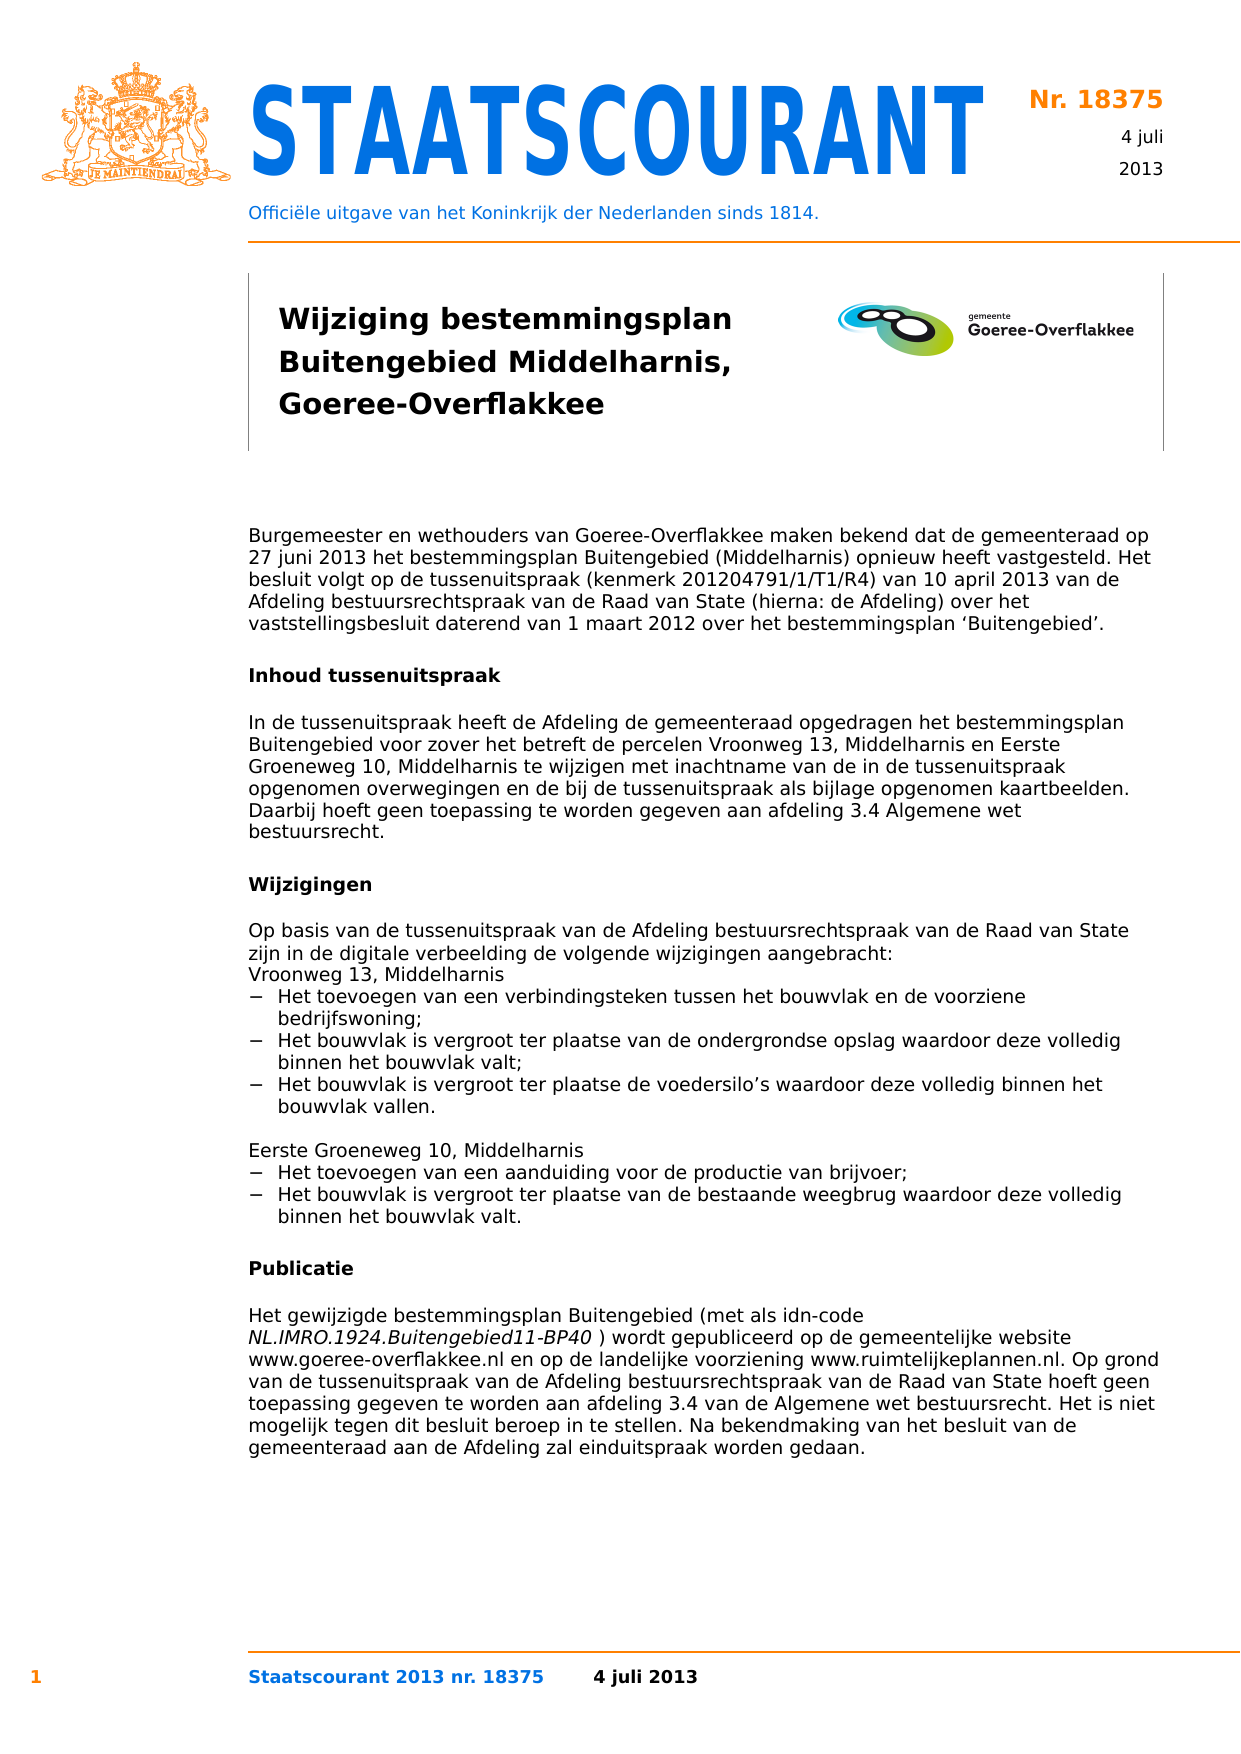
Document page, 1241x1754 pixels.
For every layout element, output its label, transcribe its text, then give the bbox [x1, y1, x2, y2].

text In de tussenuitspraak heeft de Afdeling de gemeenteraad opgedragen het bestemmingsplan Buitengebied voor zover het betreft de percelen Vroonweg 13, Middelharnis en Eerste Groeneweg 10, Middelharnis te wijzigen met inachtname van de in de tussenuitspraak opgenomen overwegingen en de bij de tussenuitspraak als bijlage opgenomen kaartbeelden. Daarbij hoeft geen toepassing te worden gegeven aan afdeling 3.4 Algemene wet bestuursrecht. [248, 712, 1163, 843]
text Het gewijzigde bestemmingsplan Buitengebied (met als idn-code NL.IMRO.1924.Buitengebied11-BP40 ) wordt gepubliceerd op de gemeentelijke website www.goeree-overflakkee.nl en op de landelijke voorziening www.ruimtelijkeplannen.nl. Op grond van de tussenuitspraak van de Afdeling bestuursrechtspraak van de Raad van State hoeft geen toepassing gegeven te worden aan afdeling 3.4 van de Algemene wet bestuursrecht. Het is niet mogelijk tegen dit besluit beroep in te stellen. Na bekendmaking van het besluit van de gemeenteraad aan de Afdeling zal einduitspraak worden gedaan. [248, 1305, 1163, 1459]
text Op basis van de tussenuitspraak van de Afdeling bestuursrechtspraak van de Raad van State zijn in de digitale verbeelding de volgende wijzigingen aangebracht: [248, 920, 1163, 964]
table_cell Officiële uitgave van het Koninkrijk der Nederlanden sinds 1814. [248, 203, 1240, 241]
table_cell 2013 [998, 153, 1240, 203]
picture [838, 302, 1134, 356]
table_header STAATSCOURANT [248, 62, 998, 203]
text Eerste Groeneweg 10, Middelharnis [248, 1140, 1163, 1162]
text Burgemeester en wethouders van Goeree-Overflakkee maken bekend dat de gemeenteraad op 27 juni 2013 het bestemmingsplan Buitengebied (Middelharnis) opnieuw heeft vastgesteld. Het besluit volgt op de tussenuitspraak (kenmerk 201204791/1/T1/R4) van 10 april 2013 van de Afdeling bestuursrechtspraak van de Raad van State (hierna: de Afdeling) over het vaststellingsbesluit daterend van 1 maart 2012 over het bestemmingsplan ‘Buitengebied’. [248, 525, 1163, 634]
text Vroonweg 13, Middelharnis [248, 964, 1163, 986]
text − Het bouwvlak is vergroot ter plaatse de voedersilo’s waardoor deze volledig binnen het bouwvlak vallen. [248, 1074, 1163, 1118]
subtitle Publicatie [248, 1258, 1163, 1280]
subtitle Wijzigingen [248, 873, 1163, 895]
picture [41, 62, 231, 186]
table_header [25, 62, 248, 241]
subtitle Inhoud tussenuitspraak [248, 664, 1163, 687]
subtitle Wijziging bestemmingsplan Buitengebied Middelharnis, Goeree-Overflakkee [249, 273, 1163, 451]
table_cell 4 juli [998, 121, 1240, 153]
table_header Nr. 18375 [998, 62, 1240, 121]
text − Het toevoegen van een verbindingsteken tussen het bouwvlak en de voorziene bedrijfswoning; [248, 986, 1163, 1030]
text − Het bouwvlak is vergroot ter plaatse van de bestaande weegbrug waardoor deze volledig binnen het bouwvlak valt. [248, 1184, 1163, 1228]
text − Het bouwvlak is vergroot ter plaatse van de ondergrondse opslag waardoor deze volledig binnen het bouwvlak valt; [248, 1030, 1163, 1074]
text − Het toevoegen van een aanduiding voor de productie van brijvoer; [248, 1162, 1163, 1184]
